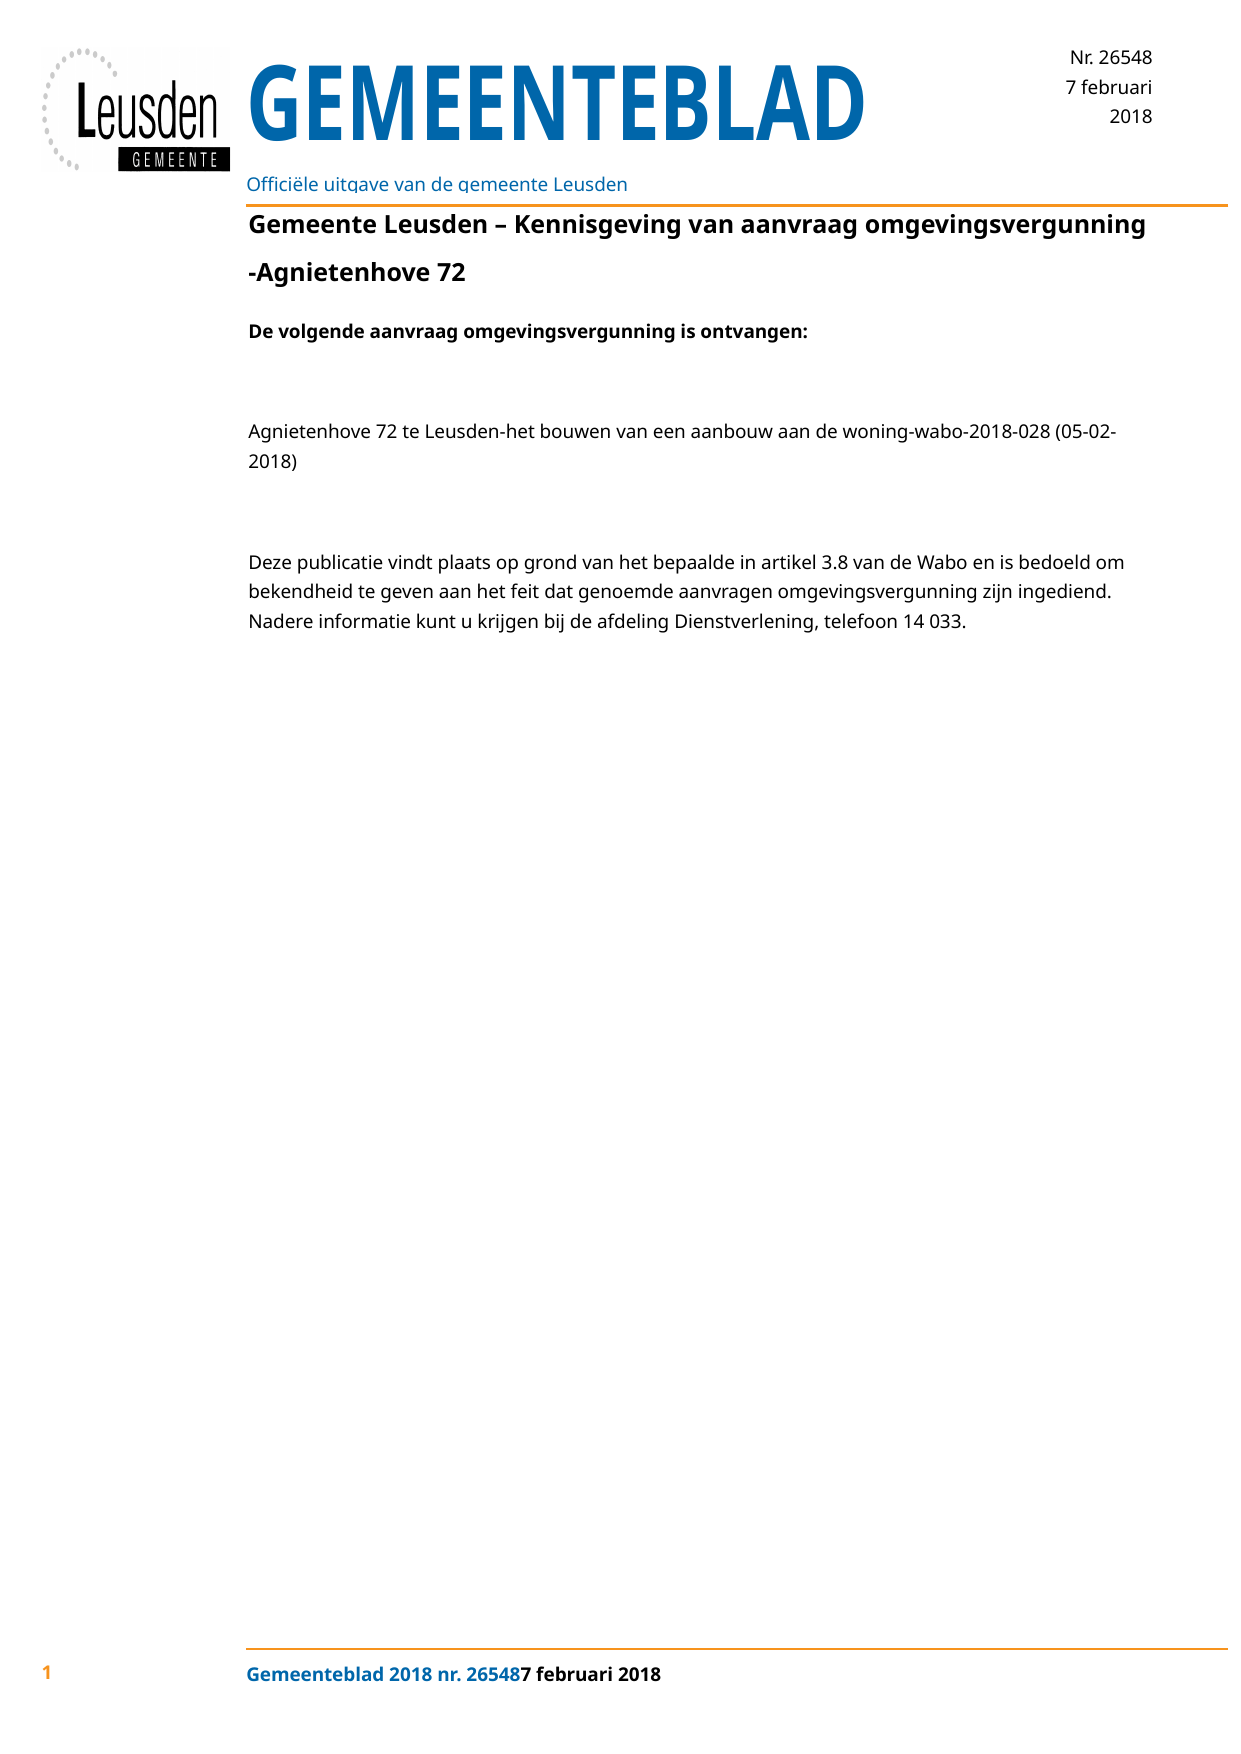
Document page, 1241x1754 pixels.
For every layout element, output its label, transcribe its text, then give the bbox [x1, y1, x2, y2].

text Deze publicatie vindt plaats op grond van het bepaalde in artikel 3.8 van de Wabo en is bedoeld om bekendheid te geven aan het feit dat genoemde aanvragen omgevingsvergunning zijn ingediend. Nadere informatie kunt u krijgen bij de afdeling Dienstverlening, telefoon 14 033. [248, 549, 1152, 634]
text De volgende aanvraag omgevingsvergunning is ontvangen: [248, 318, 1152, 344]
text Gemeente Leusden – Kennisgeving van aanvraag omgevingsvergunning -Agnietenhove 72 [248, 207, 1152, 288]
text Agnietenhove 72 te Leusden-het bouwen van een aanbouw aan de woning-wabo-2018-028 (05-02-2018) [248, 419, 1152, 474]
picture [41, 47, 231, 172]
